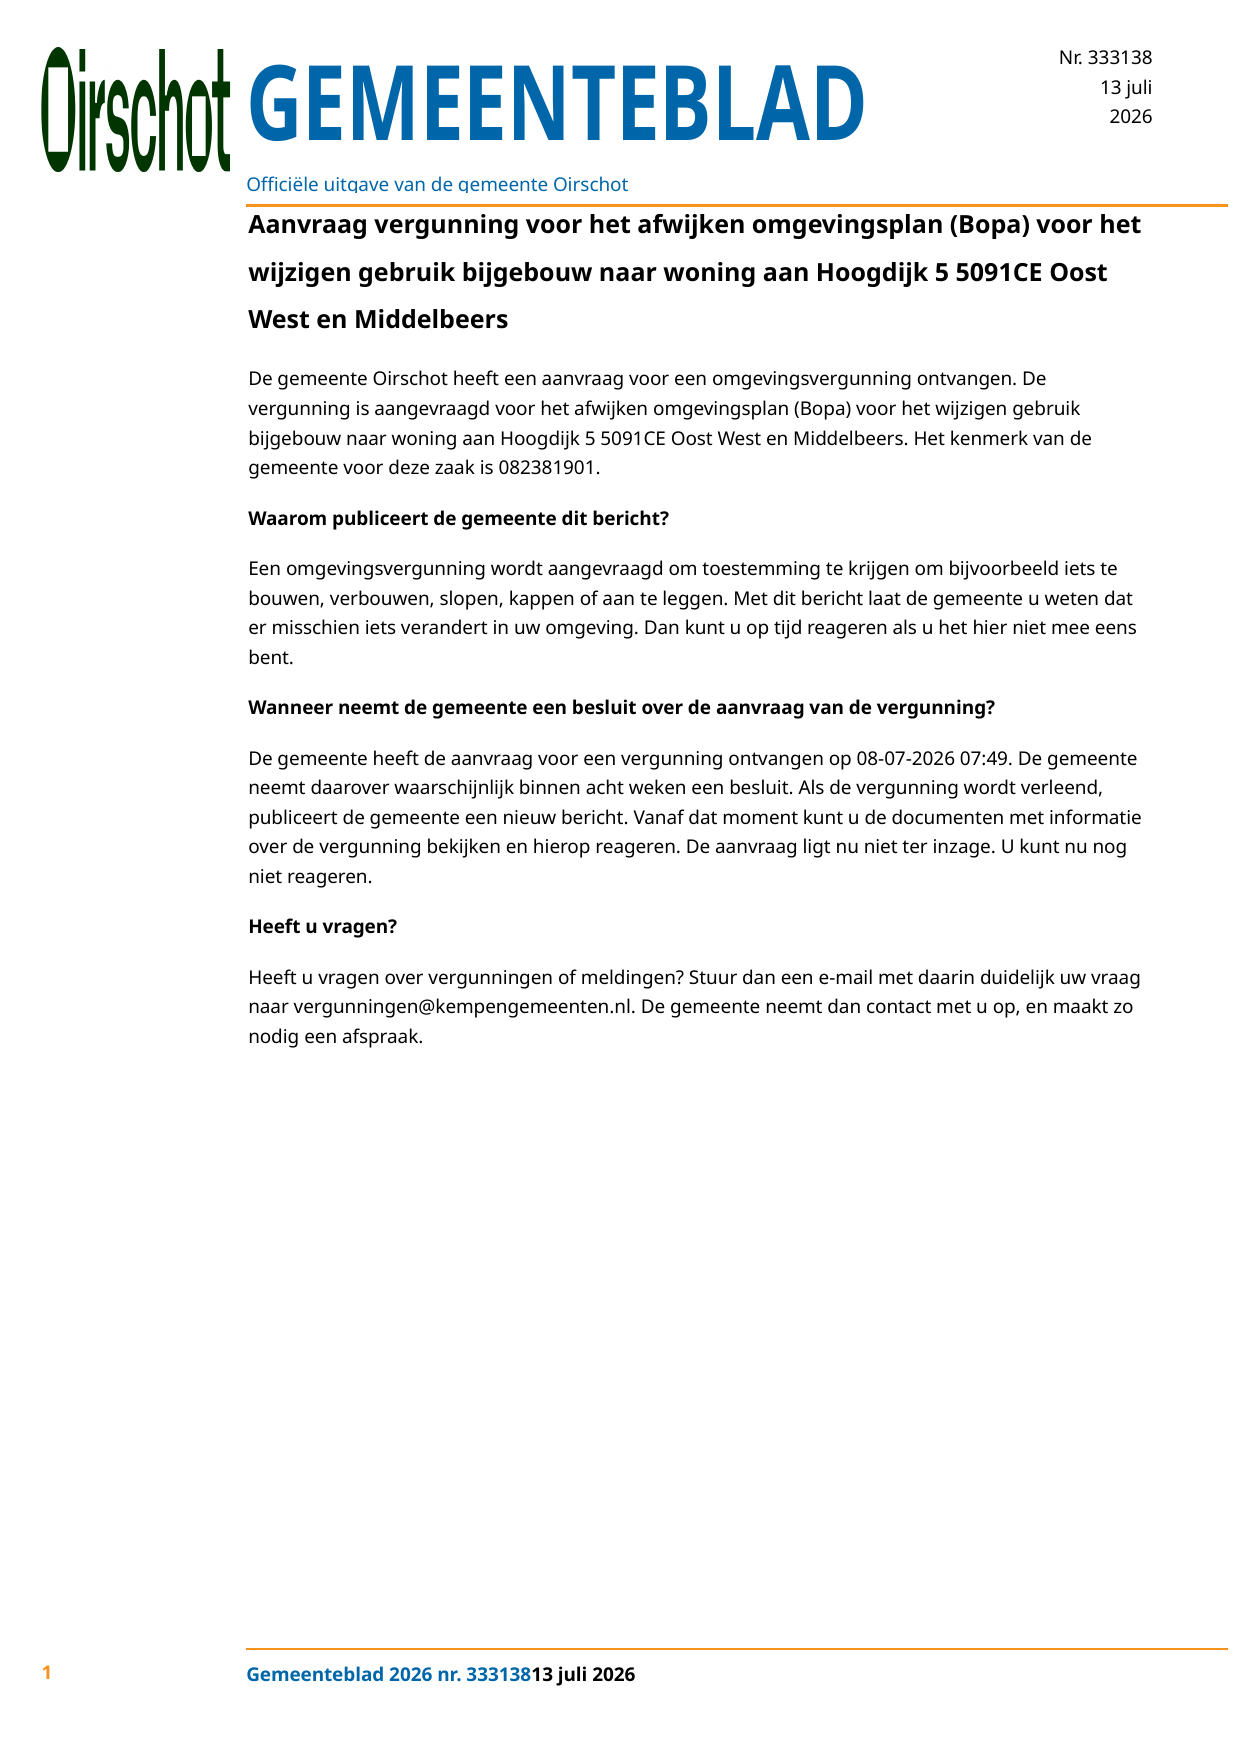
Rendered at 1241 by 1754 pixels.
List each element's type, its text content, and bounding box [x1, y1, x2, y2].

text Wanneer neemt de gemeente een besluit over de aanvraag van de vergunning? [248, 694, 1152, 720]
text Heeft u vragen? [248, 913, 1152, 939]
text De gemeente heeft de aanvraag voor een vergunning ontvangen op 08-07-2026 07:49. De gemeente neemt daarover waarschijnlijk binnen acht weken een besluit. Als de vergunning wordt verleend, publiceert de gemeente een nieuw bericht. Vanaf dat moment kunt u de documenten met informatie over de vergunning bekijken en hierop reageren. De aanvraag ligt nu niet ter inzage. U kunt nu nog niet reageren. [248, 745, 1152, 889]
text Aanvraag vergunning voor het afwijken omgevingsplan (Bopa) voor het wijzigen gebruik bijgebouw naar woning aan Hoogdijk 5 5091CE Oost West en Middelbeers [248, 207, 1152, 336]
text Een omgevingsvergunning wordt aangevraagd om toestemming te krijgen om bijvoorbeeld iets te bouwen, verbouwen, slopen, kappen of aan te leggen. Met dit bericht laat de gemeente u weten dat er misschien iets verandert in uw omgeving. Dan kunt u op tijd reageren als u het hier niet mee eens bent. [248, 555, 1152, 669]
picture [41, 47, 231, 172]
text Heeft u vragen over vergunningen of meldingen? Stuur dan een e-mail met daarin duidelijk uw vraag naar vergunningen@kempengemeenten.nl. De gemeente neemt dan contact met u op, en maakt zo nodig een afspraak. [248, 964, 1152, 1049]
text Waarom publiceert de gemeente dit bericht? [248, 505, 1152, 530]
text De gemeente Oirschot heeft een aanvraag voor een omgevingsvergunning ontvangen. De vergunning is aangevraagd voor het afwijken omgevingsplan (Bopa) voor het wijzigen gebruik bijgebouw naar woning aan Hoogdijk 5 5091CE Oost West en Middelbeers. Het kenmerk van de gemeente voor deze zaak is 082381901. [248, 366, 1152, 480]
